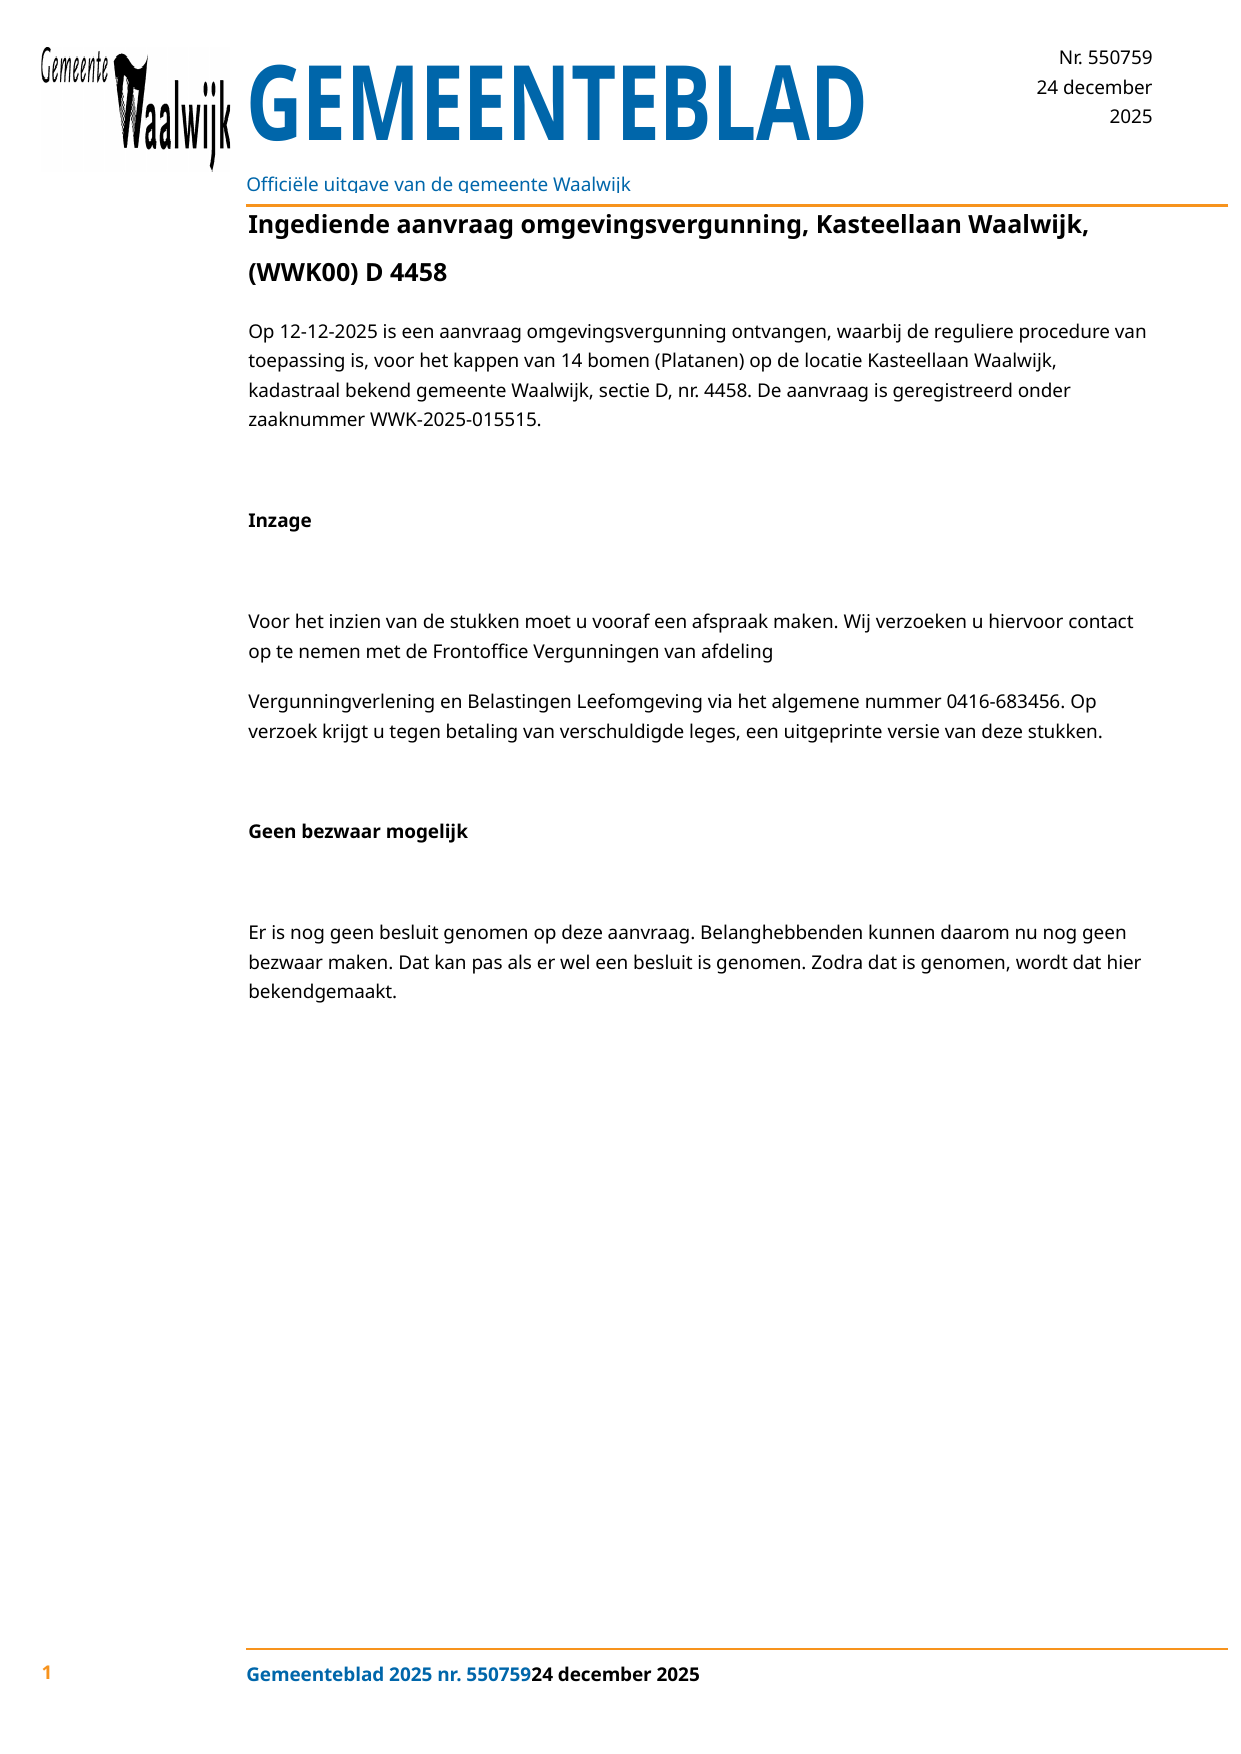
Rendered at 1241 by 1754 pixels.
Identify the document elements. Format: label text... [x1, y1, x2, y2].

text Vergunningverlening en Belastingen Leefomgeving via het algemene nummer 0416-683456. Op verzoek krijgt u tegen betaling van verschuldigde leges, een uitgeprinte versie van deze stukken. [248, 688, 1152, 744]
text Ingediende aanvraag omgevingsvergunning, Kasteellaan Waalwijk, (WWK00) D 4458 [248, 207, 1152, 288]
text Geen bezwaar mogelijk [248, 819, 1152, 844]
text Er is nog geen besluit genomen op deze aanvraag. Belanghebbenden kunnen daarom nu nog geen bezwaar maken. Dat kan pas als er wel een besluit is genomen. Zodra dat is genomen, wordt dat hier bekendgemaakt. [248, 919, 1152, 1004]
text Op 12-12-2025 is een aanvraag omgevingsvergunning ontvangen, waarbij de reguliere procedure van toepassing is, voor het kappen van 14 bomen (Platanen) op de locatie Kasteellaan Waalwijk, kadastraal bekend gemeente Waalwijk, sectie D, nr. 4458. De aanvraag is geregistreerd onder zaaknummer WWK-2025-015515. [248, 318, 1152, 432]
picture [41, 47, 231, 172]
text Inzage [248, 507, 1152, 533]
text Voor het inzien van de stukken moet u vooraf een afspraak maken. Wij verzoeken u hiervoor contact op te nemen met de Frontoffice Vergunningen van afdeling [248, 608, 1152, 664]
